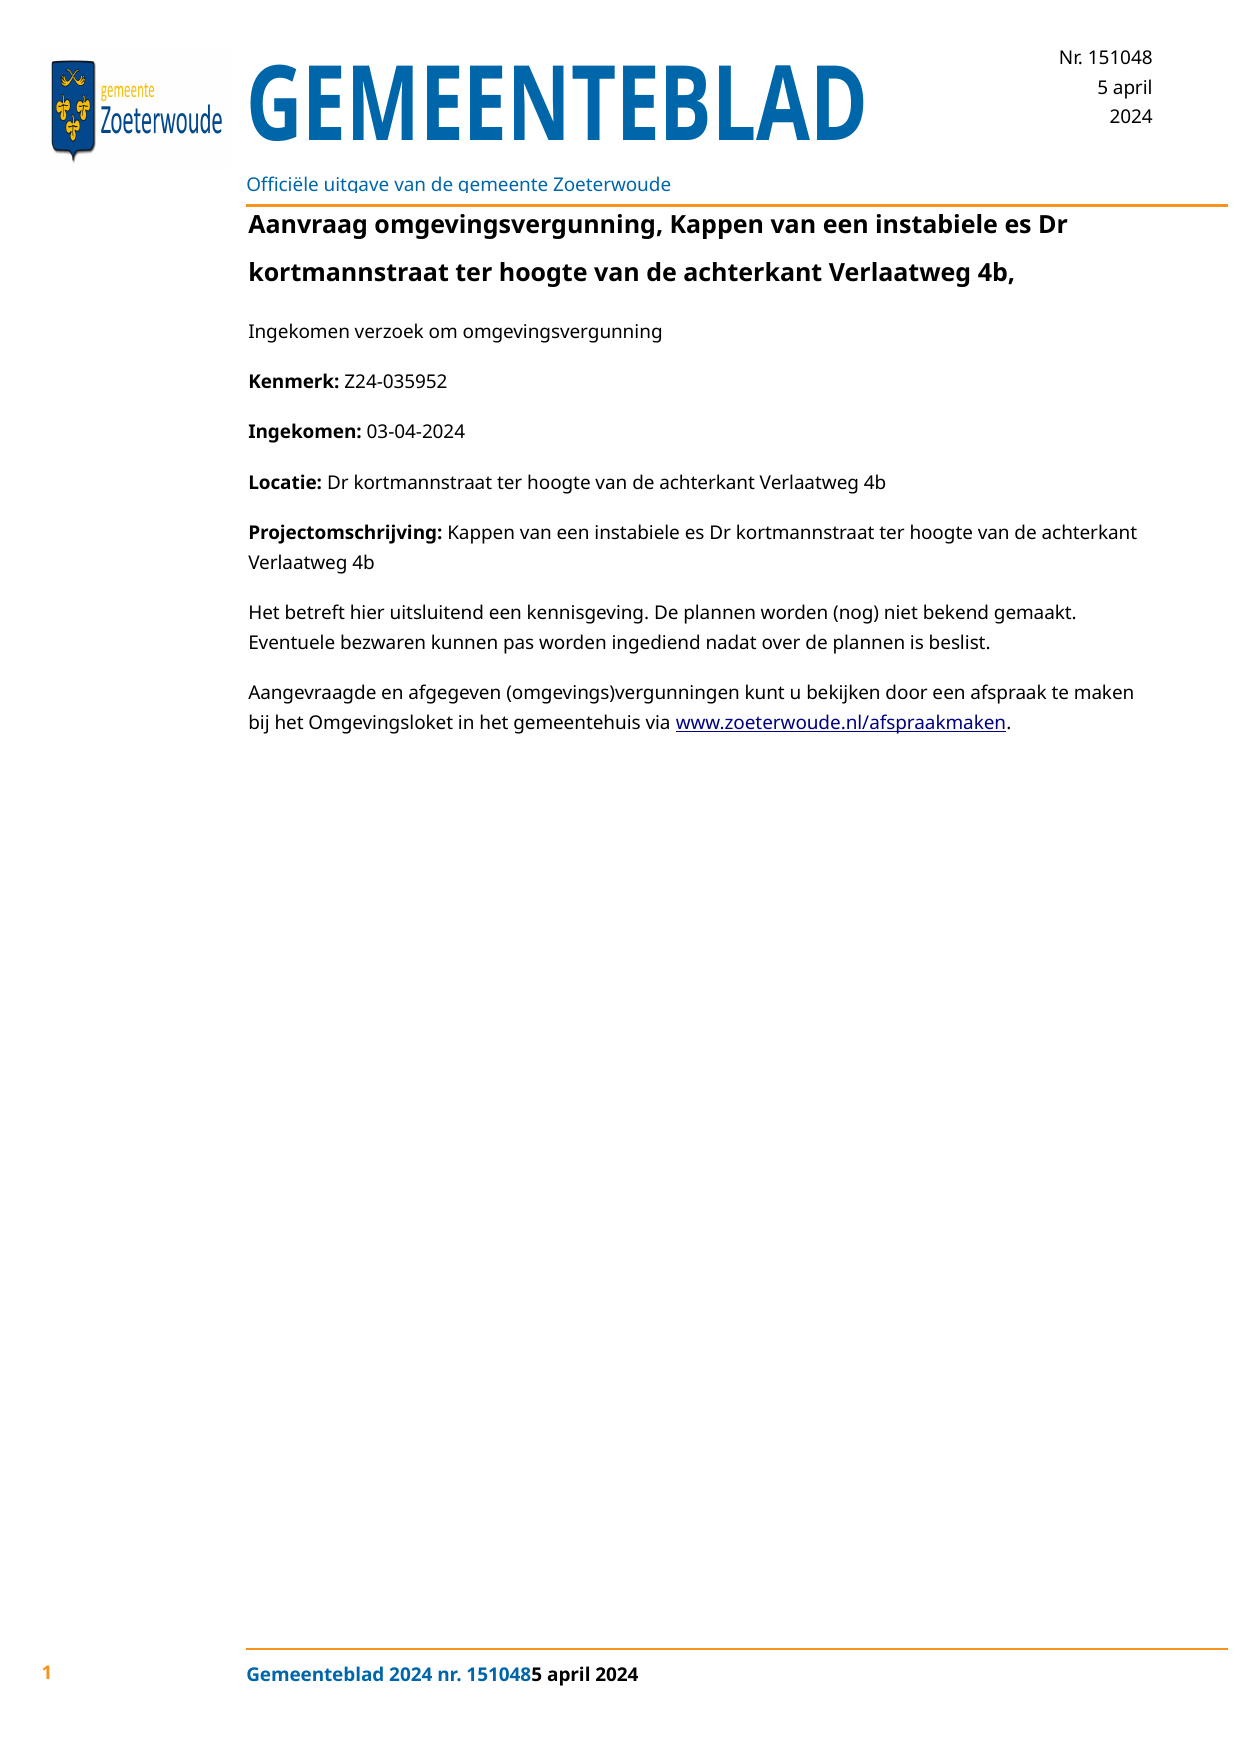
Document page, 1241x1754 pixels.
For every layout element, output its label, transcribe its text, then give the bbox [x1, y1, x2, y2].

text Aangevraagde en afgegeven (omgevings)vergunningen kunt u bekijken door een afspraak te maken bij het Omgevingsloket in het gemeentehuis via www.zoeterwoude.nl/afspraakmaken. [248, 679, 1152, 735]
text Ingekomen verzoek om omgevingsvergunning [248, 318, 1152, 344]
text Het betreft hier uitsluitend een kennisgeving. De plannen worden (nog) niet bekend gemaakt. Eventuele bezwaren kunnen pas worden ingediend nadat over de plannen is beslist. [248, 599, 1152, 655]
text Aanvraag omgevingsvergunning, Kappen van een instabiele es Dr kortmannstraat ter hoogte van de achterkant Verlaatweg 4b, [248, 207, 1152, 288]
text Locatie: Dr kortmannstraat ter hoogte van de achterkant Verlaatweg 4b [248, 469, 1152, 495]
text Projectomschrijving: Kappen van een instabiele es Dr kortmannstraat ter hoogte van de achterkant Verlaatweg 4b [248, 519, 1152, 575]
text Ingekomen: 03-04-2024 [248, 419, 1152, 444]
picture [41, 47, 231, 172]
text Kenmerk: Z24-035952 [248, 368, 1152, 394]
